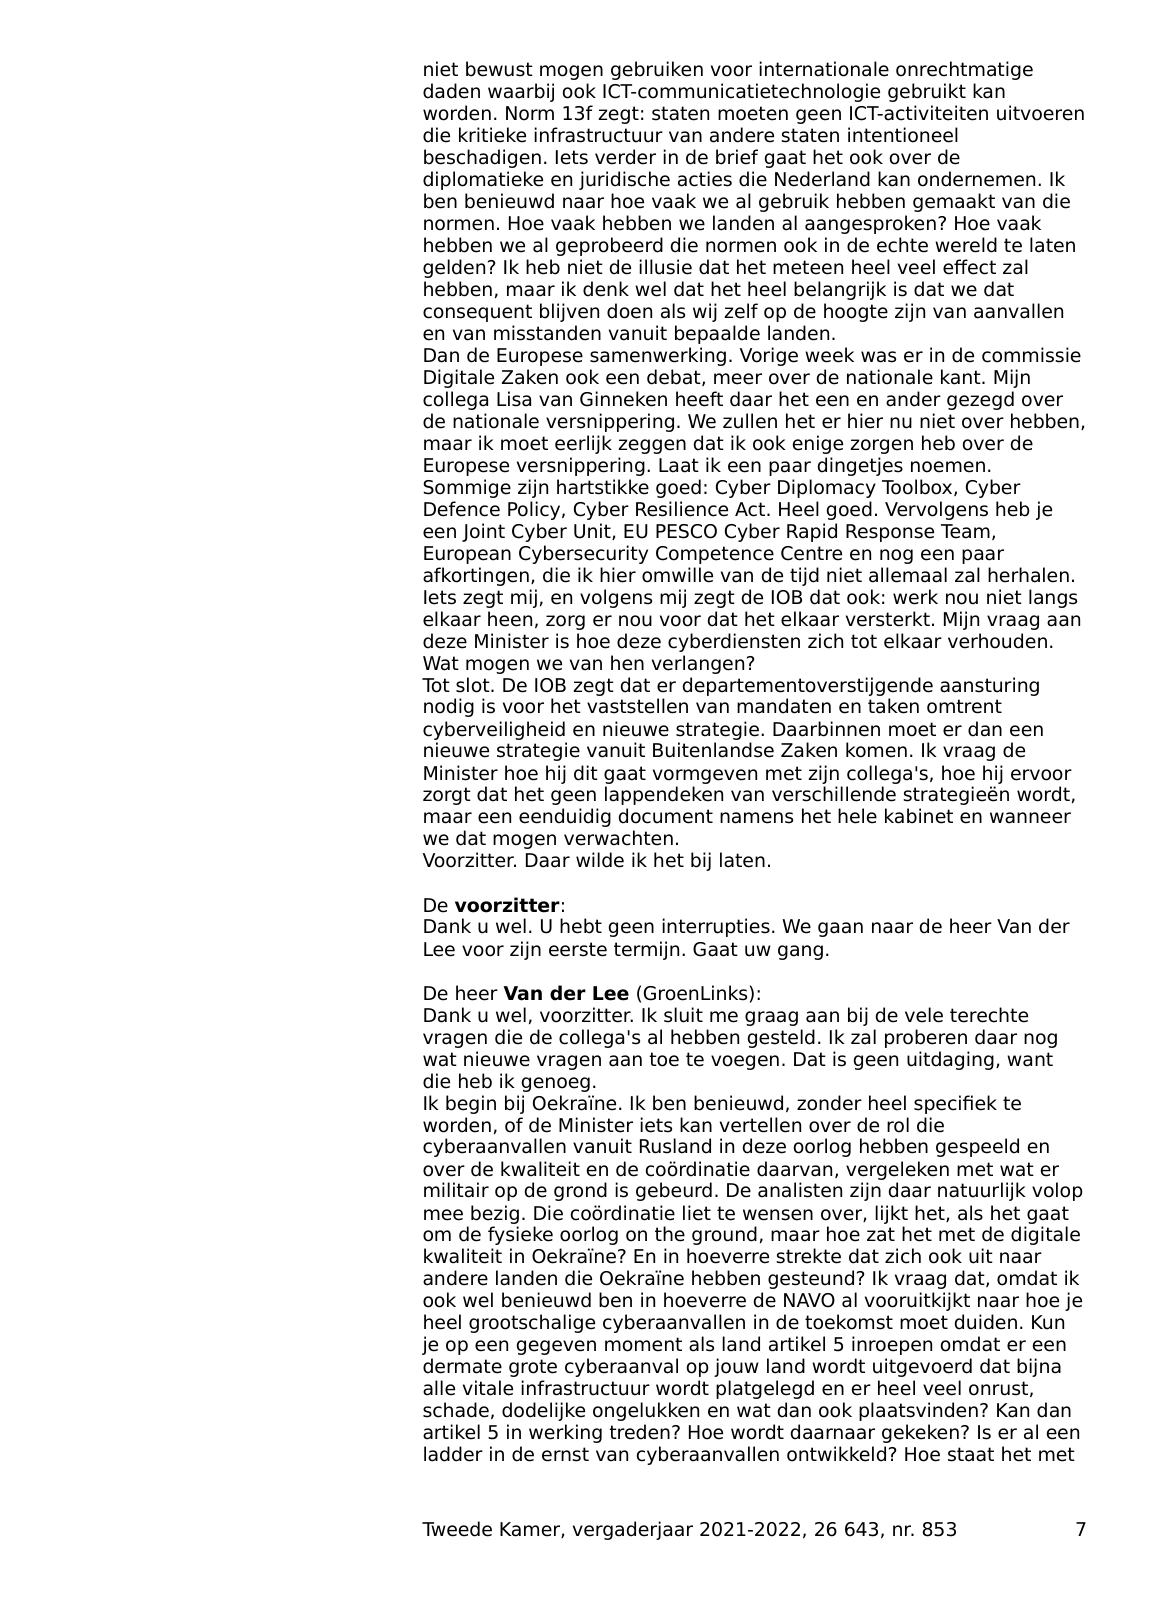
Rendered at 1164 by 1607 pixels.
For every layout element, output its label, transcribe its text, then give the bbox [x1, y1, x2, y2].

text Dank u wel, voorzitter. Ik sluit me graag aan bij de vele terechte vragen die de collega's al hebben gesteld. Ik zal proberen daar nog wat nieuwe vragen aan toe te voegen. Dat is geen uitdaging, want die heb ik genoeg. [422, 1004, 1087, 1092]
text Dan de Europese samenwerking. Vorige week was er in de commissie Digitale Zaken ook een debat, meer over de nationale kant. Mijn collega Lisa van Ginneken heeft daar het een en ander gezegd over de nationale versnippering. We zullen het er hier nu niet over hebben, maar ik moet eerlijk zeggen dat ik ook enige zorgen heb over de Europese versnippering. Laat ik een paar dingetjes noemen. Sommige zijn hartstikke goed: Cyber Diplomacy Toolbox, Cyber Defence Policy, Cyber Resilience Act. Heel goed. Vervolgens heb je een Joint Cyber Unit, EU PESCO Cyber Rapid Response Team, European Cybersecurity Competence Centre en nog een paar afkortingen, die ik hier omwille van de tijd niet allemaal zal herhalen. Iets zegt mij, en volgens mij zegt de IOB dat ook: werk nou niet langs elkaar heen, zorg er nou voor dat het elkaar versterkt. Mijn vraag aan deze Minister is hoe deze cyberdiensten zich tot elkaar verhouden. Wat mogen we van hen verlangen? [422, 345, 1087, 674]
text Voorzitter. Daar wilde ik het bij laten. [422, 850, 1087, 872]
text De voorzitter: [422, 894, 1087, 916]
text Dank u wel. U hebt geen interrupties. We gaan naar de heer Van der Lee voor zijn eerste termijn. Gaat uw gang. [422, 916, 1087, 960]
text De heer Van der Lee (GroenLinks): [422, 983, 1087, 1004]
text Tot slot. De IOB zegt dat er departementoverstijgende aansturing nodig is voor het vaststellen van mandaten en taken omtrent cyberveiligheid en nieuwe strategie. Daarbinnen moet er dan een nieuwe strategie vanuit Buitenlandse Zaken komen. Ik vraag de Minister hoe hij dit gaat vormgeven met zijn collega's, hoe hij ervoor zorgt dat het geen lappendeken van verschillende strategieën wordt, maar een eenduidig document namens het hele kabinet en wanneer we dat mogen verwachten. [422, 674, 1087, 850]
text niet bewust mogen gebruiken voor internationale onrechtmatige daden waarbij ook ICT-communicatietechnologie gebruikt kan worden. Norm 13f zegt: staten moeten geen ICT-activiteiten uitvoeren die kritieke infrastructuur van andere staten intentioneel beschadigen. Iets verder in de brief gaat het ook over de diplomatieke en juridische acties die Nederland kan ondernemen. Ik ben benieuwd naar hoe vaak we al gebruik hebben gemaakt van die normen. Hoe vaak hebben we landen al aangesproken? Hoe vaak hebben we al geprobeerd die normen ook in de echte wereld te laten gelden? Ik heb niet de illusie dat het meteen heel veel effect zal hebben, maar ik denk wel dat het heel belangrijk is dat we dat consequent blijven doen als wij zelf op de hoogte zijn van aanvallen en van misstanden vanuit bepaalde landen. [422, 59, 1087, 345]
text Ik begin bij Oekraïne. Ik ben benieuwd, zonder heel specifiek te worden, of de Minister iets kan vertellen over de rol die cyberaanvallen vanuit Rusland in deze oorlog hebben gespeeld en over de kwaliteit en de coördinatie daarvan, vergeleken met wat er militair op de grond is gebeurd. De analisten zijn daar natuurlijk volop mee bezig. Die coördinatie liet te wensen over, lijkt het, als het gaat om de fysieke oorlog on the ground, maar hoe zat het met de digitale kwaliteit in Oekraïne? En in hoeverre strekte dat zich ook uit naar andere landen die Oekraïne hebben gesteund? Ik vraag dat, omdat ik ook wel benieuwd ben in hoeverre de NAVO al vooruitkijkt naar hoe je heel grootschalige cyberaanvallen in de toekomst moet duiden. Kun je op een gegeven moment als land artikel 5 inroepen omdat er een dermate grote cyberaanval op jouw land wordt uitgevoerd dat bijna alle vitale infrastructuur wordt platgelegd en er heel veel onrust, schade, dodelijke ongelukken en wat dan ook plaatsvinden? Kan dan artikel 5 in werking treden? Hoe wordt daarnaar gekeken? Is er al een ladder in de ernst van cyberaanvallen ontwikkeld? Hoe staat het met [422, 1092, 1087, 1466]
